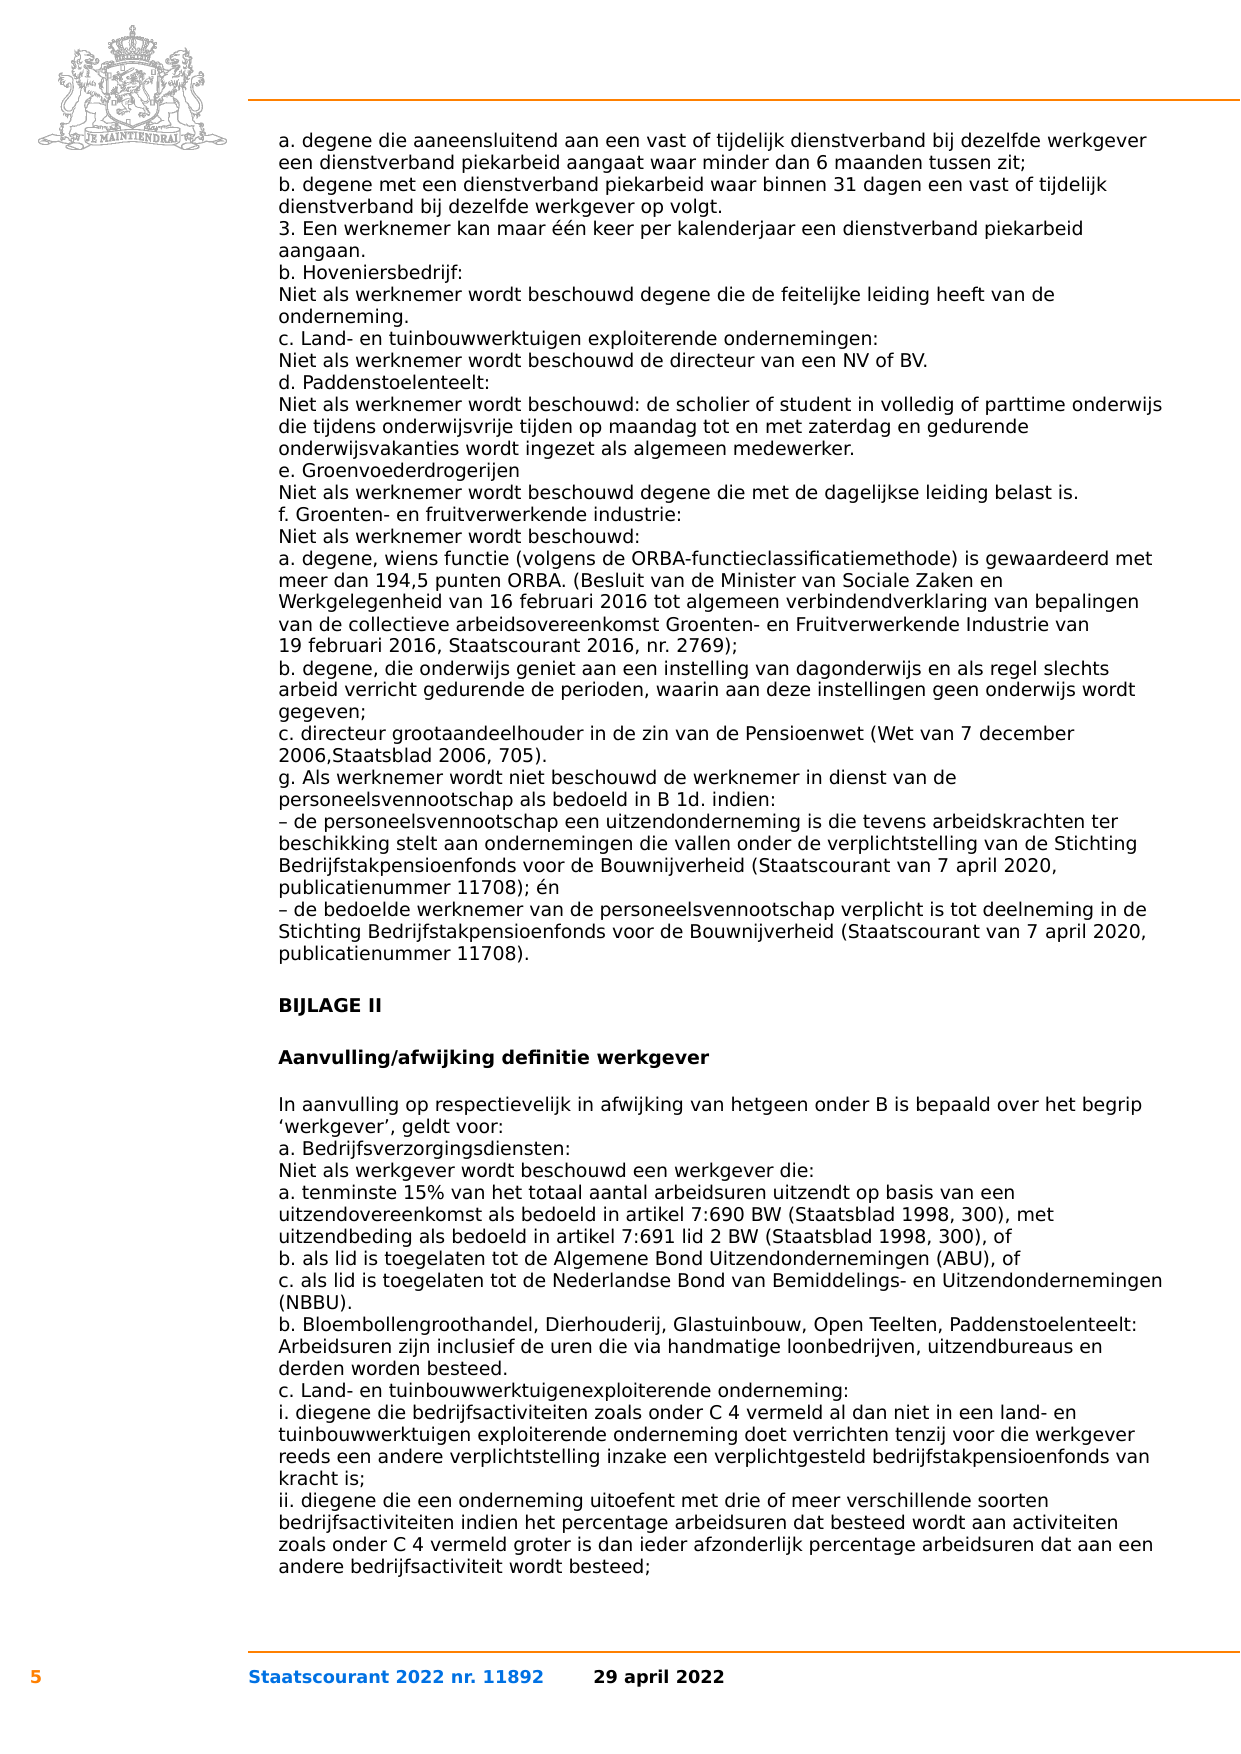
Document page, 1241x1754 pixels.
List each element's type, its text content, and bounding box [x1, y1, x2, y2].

text c. Land- en tuinbouwwerktuigenexploiterende onderneming: [278, 1380, 1163, 1402]
text c. directeur grootaandeelhouder in de zin van de Pensioenwet (Wet van 7 december 2006,Staatsblad 2006, 705). [278, 723, 1163, 767]
text c. als lid is toegelaten tot de Nederlandse Bond van Bemiddelings- en Uitzendondernemingen (NBBU). [278, 1270, 1163, 1314]
text d. Paddenstoelenteelt: [278, 372, 1163, 394]
text – de personeelsvennootschap een uitzendonderneming is die tevens arbeidskrachten ter beschikking stelt aan ondernemingen die vallen onder de verplichtstelling van de Stichting Bedrijfstakpensioenfonds voor de Bouwnijverheid (Staatscourant van 7 april 2020, publicatienummer 11708); én [278, 811, 1163, 899]
text Niet als werknemer wordt beschouwd de directeur van een NV of BV. [278, 350, 1163, 372]
subtitle Aanvulling/afwijking definitie werkgever [278, 1047, 1163, 1069]
text Niet als werknemer wordt beschouwd: de scholier of student in volledig of parttime onderwijs die tijdens onderwijsvrije tijden op maandag tot en met zaterdag en gedurende onderwijsvakanties wordt ingezet als algemeen medewerker. [278, 394, 1163, 459]
text Arbeidsuren zijn inclusief de uren die via handmatige loonbedrijven, uitzendbureaus en derden worden besteed. [278, 1336, 1163, 1380]
text g. Als werknemer wordt niet beschouwd de werknemer in dienst van de personeelsvennootschap als bedoeld in B 1d. indien: [278, 767, 1163, 811]
text i. diegene die bedrijfsactiviteiten zoals onder C 4 vermeld al dan niet in een land- en tuinbouwwerktuigen exploiterende onderneming doet verrichten tenzij voor die werkgever reeds een andere verplichtstelling inzake een verplichtgesteld bedrijfstakpensioenfonds van kracht is; [278, 1402, 1163, 1490]
text e. Groenvoederdrogerijen [278, 459, 1163, 482]
text a. tenminste 15% van het totaal aantal arbeidsuren uitzendt op basis van een uitzendovereenkomst als bedoeld in artikel 7:690 BW (Staatsblad 1998, 300), met uitzendbeding als bedoeld in artikel 7:691 lid 2 BW (Staatsblad 1998, 300), of [278, 1182, 1163, 1248]
picture [38, 25, 227, 150]
text b. degene, die onderwijs geniet aan een instelling van dagonderwijs en als regel slechts arbeid verricht gedurende de perioden, waarin aan deze instellingen geen onderwijs wordt gegeven; [278, 657, 1163, 723]
text a. Bedrijfsverzorgingsdiensten: [278, 1138, 1163, 1160]
text c. Land- en tuinbouwwerktuigen exploiterende ondernemingen: [278, 328, 1163, 350]
text ii. diegene die een onderneming uitoefent met drie of meer verschillende soorten bedrijfsactiviteiten indien het percentage arbeidsuren dat besteed wordt aan activiteiten zoals onder C 4 vermeld groter is dan ieder afzonderlijk percentage arbeidsuren dat aan een andere bedrijfsactiviteit wordt besteed; [278, 1490, 1163, 1578]
text Niet als werknemer wordt beschouwd degene die met de dagelijkse leiding belast is. [278, 482, 1163, 503]
subtitle BIJLAGE II [278, 995, 1163, 1017]
text Niet als werkgever wordt beschouwd een werkgever die: [278, 1160, 1163, 1182]
text b. Bloembollengroothandel, Dierhouderij, Glastuinbouw, Open Teelten, Paddenstoelenteelt: [278, 1314, 1163, 1336]
text b. Hoveniersbedrijf: [278, 262, 1163, 284]
text Niet als werknemer wordt beschouwd: [278, 526, 1163, 547]
text a. degene, wiens functie (volgens de ORBA-functieclassificatiemethode) is gewaardeerd met meer dan 194,5 punten ORBA. (Besluit van de Minister van Sociale Zaken en Werkgelegenheid van 16 februari 2016 tot algemeen verbindendverklaring van bepalingen van de collectieve arbeidsovereenkomst Groenten- en Fruitverwerkende Industrie van 19 februari 2016, Staatscourant 2016, nr. 2769); [278, 547, 1163, 657]
text f. Groenten- en fruitverwerkende industrie: [278, 503, 1163, 526]
text Niet als werknemer wordt beschouwd degene die de feitelijke leiding heeft van de onderneming. [278, 284, 1163, 328]
text b. als lid is toegelaten tot de Algemene Bond Uitzendondernemingen (ABU), of [278, 1248, 1163, 1270]
text In aanvulling op respectievelijk in afwijking van hetgeen onder B is bepaald over het begrip ‘werkgever’, geldt voor: [278, 1094, 1163, 1138]
text b. degene met een dienstverband piekarbeid waar binnen 31 dagen een vast of tijdelijk dienstverband bij dezelfde werkgever op volgt. [278, 174, 1163, 218]
text – de bedoelde werknemer van de personeelsvennootschap verplicht is tot deelneming in de Stichting Bedrijfstakpensioenfonds voor de Bouwnijverheid (Staatscourant van 7 april 2020, publicatienummer 11708). [278, 899, 1163, 965]
text 3. Een werknemer kan maar één keer per kalenderjaar een dienstverband piekarbeid aangaan. [278, 218, 1163, 262]
text a. degene die aaneensluitend aan een vast of tijdelijk dienstverband bij dezelfde werkgever een dienstverband piekarbeid aangaat waar minder dan 6 maanden tussen zit; [278, 130, 1163, 174]
